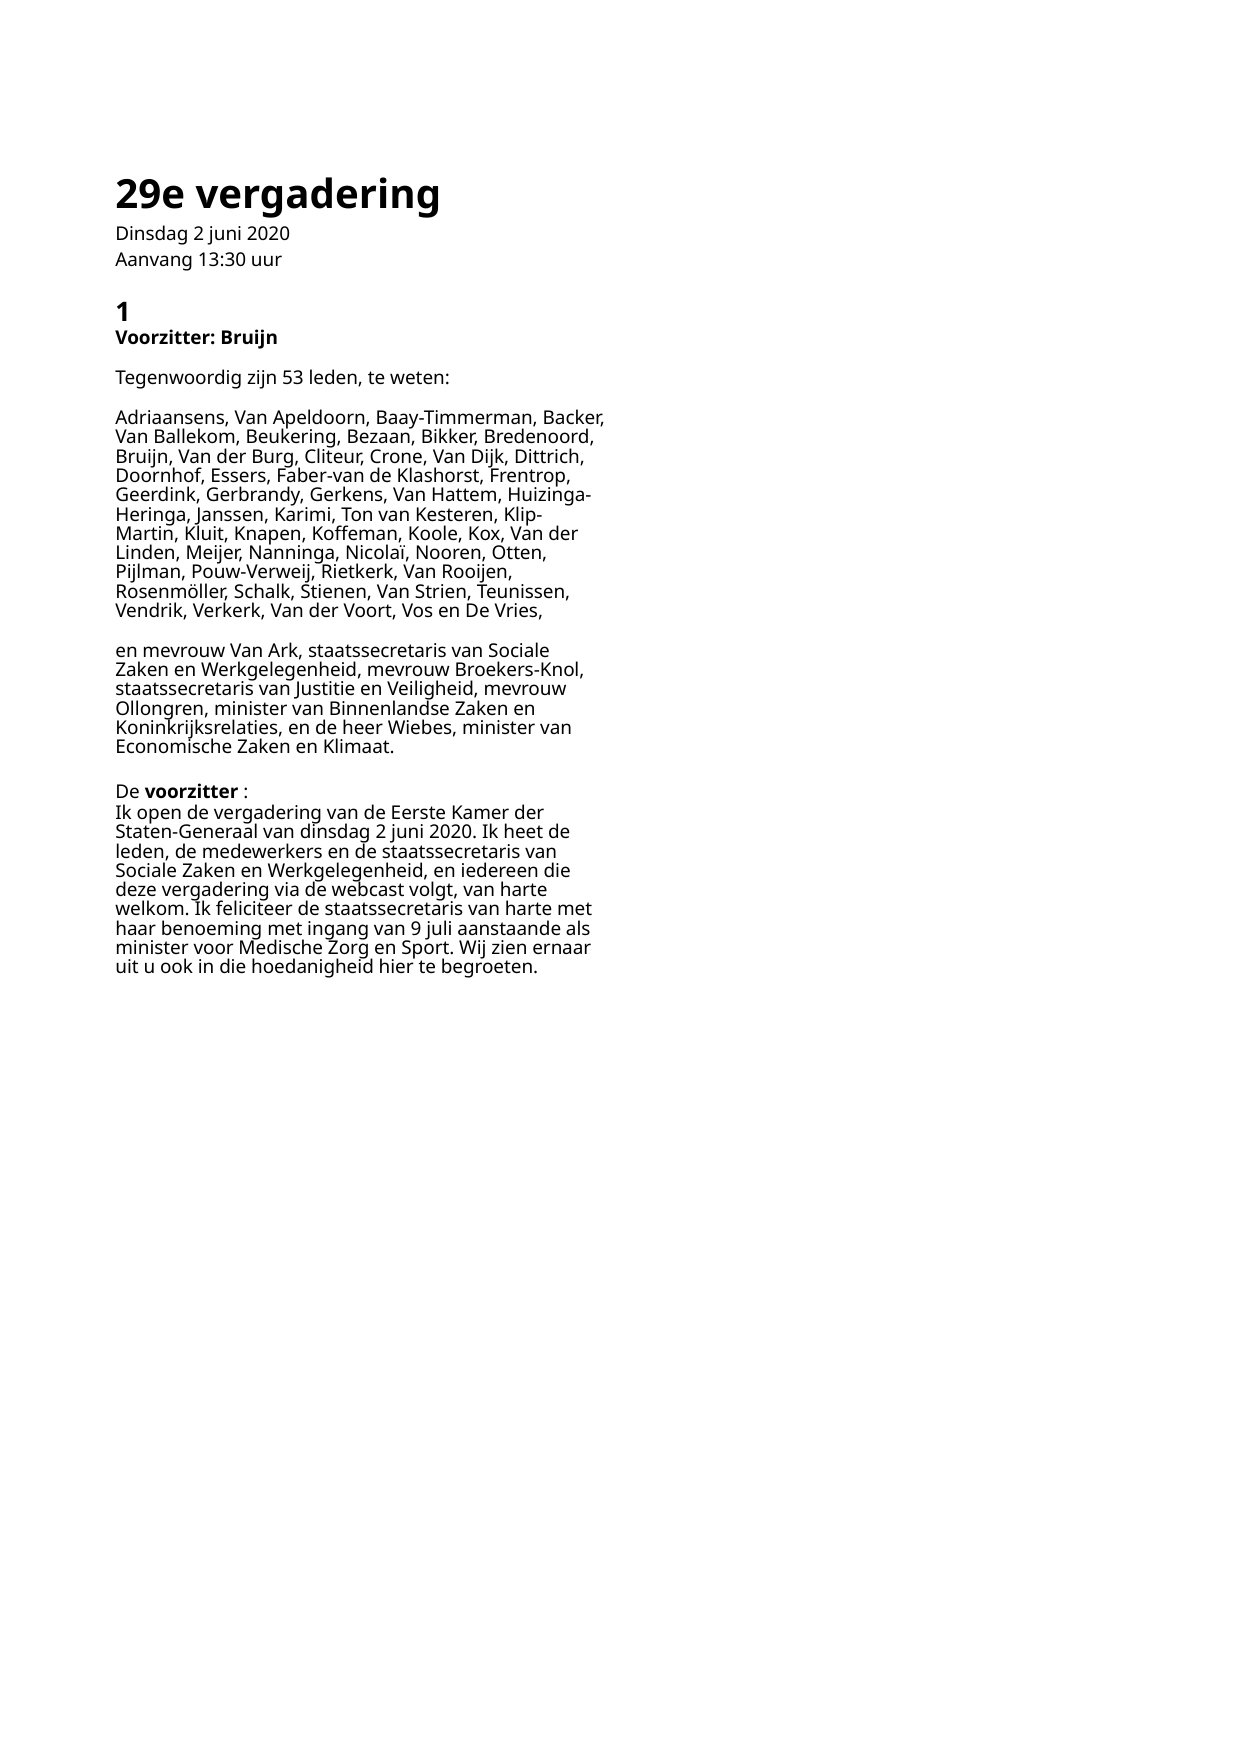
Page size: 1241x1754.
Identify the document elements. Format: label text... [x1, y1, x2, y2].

text 29e vergadering [115, 165, 605, 220]
text Ik open de vergadering van de Eerste Kamer der Staten-Generaal van dinsdag 2 juni 2020. Ik heet de leden, de medewerkers en de staatssecretaris van Sociale Zaken en Werkgelegenheid, en iedereen die deze vergadering via de webcast volgt, van harte welkom. Ik feliciteer de staatssecretaris van harte met haar benoeming met ingang van 9 juli aanstaande als minister voor Medische Zorg en Sport. Wij zien ernaar uit u ook in die hoedanigheid hier te begroeten. [115, 804, 605, 977]
text Dinsdag 2 juni 2020 [115, 220, 605, 246]
text Aanvang 13:30 uur [115, 246, 605, 272]
text 1 [115, 292, 605, 329]
text en mevrouw Van Ark, staatssecretaris van Sociale Zaken en Werkgelegenheid, mevrouw Broekers-Knol, staatssecretaris van Justitie en Veiligheid, mevrouw Ollongren, minister van Binnenlandse Zaken en Koninkrijksrelaties, en de heer Wiebes, minister van Economische Zaken en Klimaat. [115, 642, 605, 757]
text Adriaansens, Van Apeldoorn, Baay-Timmerman, Backer, Van Ballekom, Beukering, Bezaan, Bikker, Bredenoord, Bruijn, Van der Burg, Cliteur, Crone, Van Dijk, Dittrich, Doornhof, Essers, Faber-van de Klashorst, Frentrop, Geerdink, Gerbrandy, Gerkens, Van Hattem, Huizinga-Heringa, Janssen, Karimi, Ton van Kesteren, Klip-Martin, Kluit, Knapen, Koffeman, Koole, Kox, Van der Linden, Meijer, Nanninga, Nicolaï, Nooren, Otten, Pijlman, Pouw-Verweij, Rietkerk, Van Rooijen, Rosenmöller, Schalk, Stienen, Van Strien, Teunissen, Vendrik, Verkerk, Van der Voort, Vos en De Vries, [115, 409, 605, 621]
text Tegenwoordig zijn 53 leden, te weten: [115, 369, 605, 388]
text De voorzitter : [115, 778, 605, 804]
text Voorzitter: Bruijn [115, 329, 605, 348]
